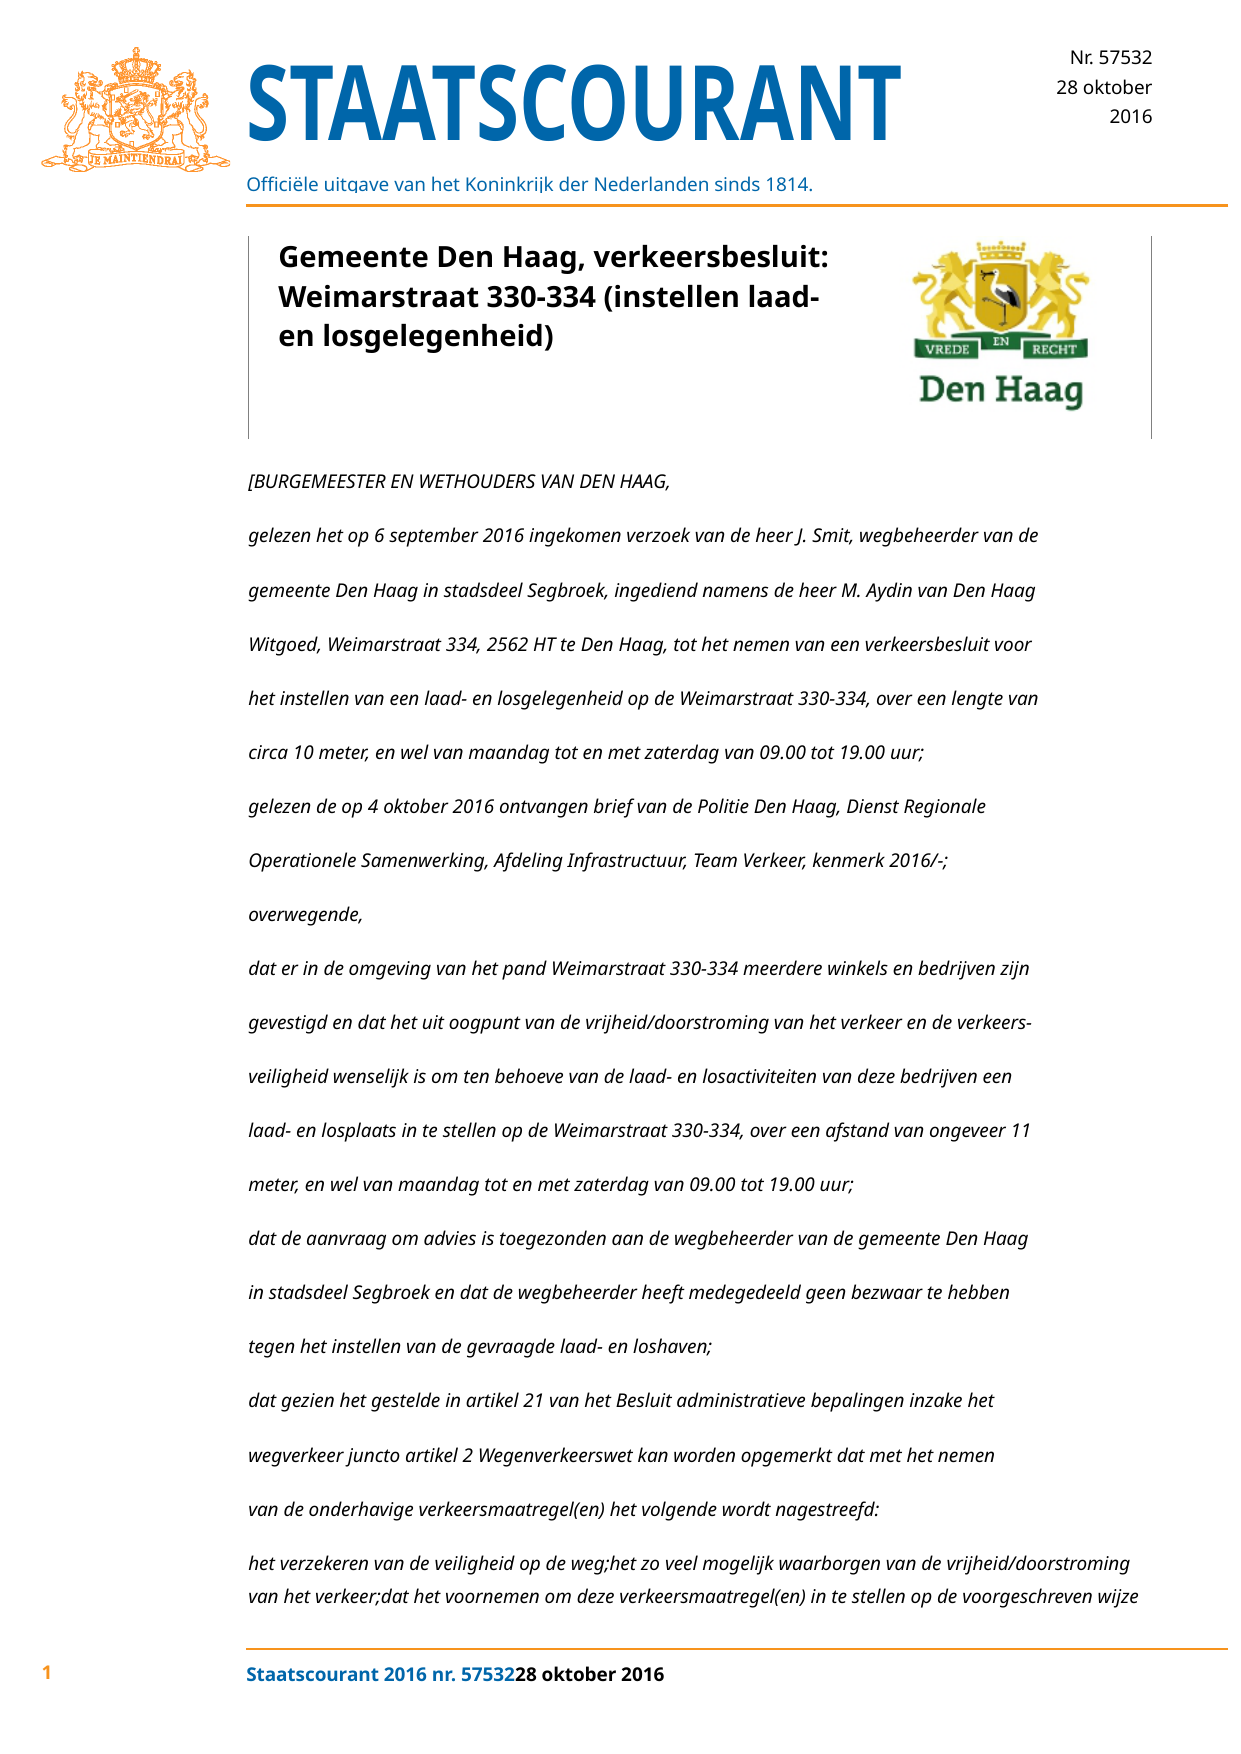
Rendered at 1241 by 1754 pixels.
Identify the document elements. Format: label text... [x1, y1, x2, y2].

text laad- en losplaats in te stellen op de Weimarstraat 330-334, over een afstand van ongeveer 11 [248, 1117, 1152, 1143]
table_header [850, 414, 1151, 439]
table_header [850, 236, 899, 413]
text [BURGEMEESTER EN WETHOUDERS VAN DEN HAAG, [248, 469, 1152, 494]
text Operationele Samenwerking, Afdeling Infrastructuur, Team Verkeer, kenmerk 2016/-; [248, 847, 1152, 873]
text dat de aanvraag om advies is toegezonden aan de wegbeheerder van de gemeente Den Haag [248, 1226, 1152, 1251]
text veiligheid wenselijk is om ten behoeve van de laad- en losactiviteiten van deze bedrijven een [248, 1063, 1152, 1089]
text Witgoed, Weimarstraat 334, 2562 HT te Den Haag, tot het nemen van een verkeersbesluit voor [248, 631, 1152, 657]
text circa 10 meter, en wel van maandag tot en met zaterdag van 09.00 tot 19.00 uur; [248, 739, 1152, 765]
table_header [1103, 236, 1151, 413]
picture [41, 47, 231, 172]
text overwegende, [248, 901, 1152, 927]
text tegen het instellen van de gevraagde laad- en loshaven; [248, 1334, 1152, 1359]
table_header Gemeente Den Haag, verkeersbesluit: Weimarstraat 330-334 (instellen laad- en losgelegenheid) [249, 236, 850, 439]
text het instellen van een laad- en losgelegenheid op de Weimarstraat 330-334, over een lengte van [248, 685, 1152, 711]
text gelezen het op 6 september 2016 ingekomen verzoek van de heer J. Smit, wegbeheerder van de [248, 523, 1152, 548]
text meter, en wel van maandag tot en met zaterdag van 09.00 tot 19.00 uur; [248, 1171, 1152, 1197]
text dat er in de omgeving van het pand Weimarstraat 330-334 meerdere winkels en bedrijven zijn [248, 955, 1152, 981]
text gelezen de op 4 oktober 2016 ontvangen brief van de Politie Den Haag, Dienst Regionale [248, 793, 1152, 819]
picture [899, 236, 1103, 414]
text wegverkeer juncto artikel 2 Wegenverkeerswet kan worden opgemerkt dat met het nemen [248, 1442, 1152, 1467]
text het verzekeren van de veiligheid op de weg;het zo veel mogelijk waarborgen van de vrijheid/doorstroming van het verkeer;dat het voornemen om deze verkeersmaatregel(en) in te stellen op de voorgeschreven wijze [248, 1550, 1152, 1609]
text gevestigd en dat het uit oogpunt van de vrijheid/doorstroming van het verkeer en de verkeers- [248, 1009, 1152, 1035]
text dat gezien het gestelde in artikel 21 van het Besluit administratieve bepalingen inzake het [248, 1388, 1152, 1413]
text van de onderhavige verkeersmaatregel(en) het volgende wordt nagestreefd: [248, 1496, 1152, 1522]
text gemeente Den Haag in stadsdeel Segbroek, ingediend namens de heer M. Aydin van Den Haag [248, 577, 1152, 602]
text in stadsdeel Segbroek en dat de wegbeheerder heeft medegedeeld geen bezwaar te hebben [248, 1279, 1152, 1305]
